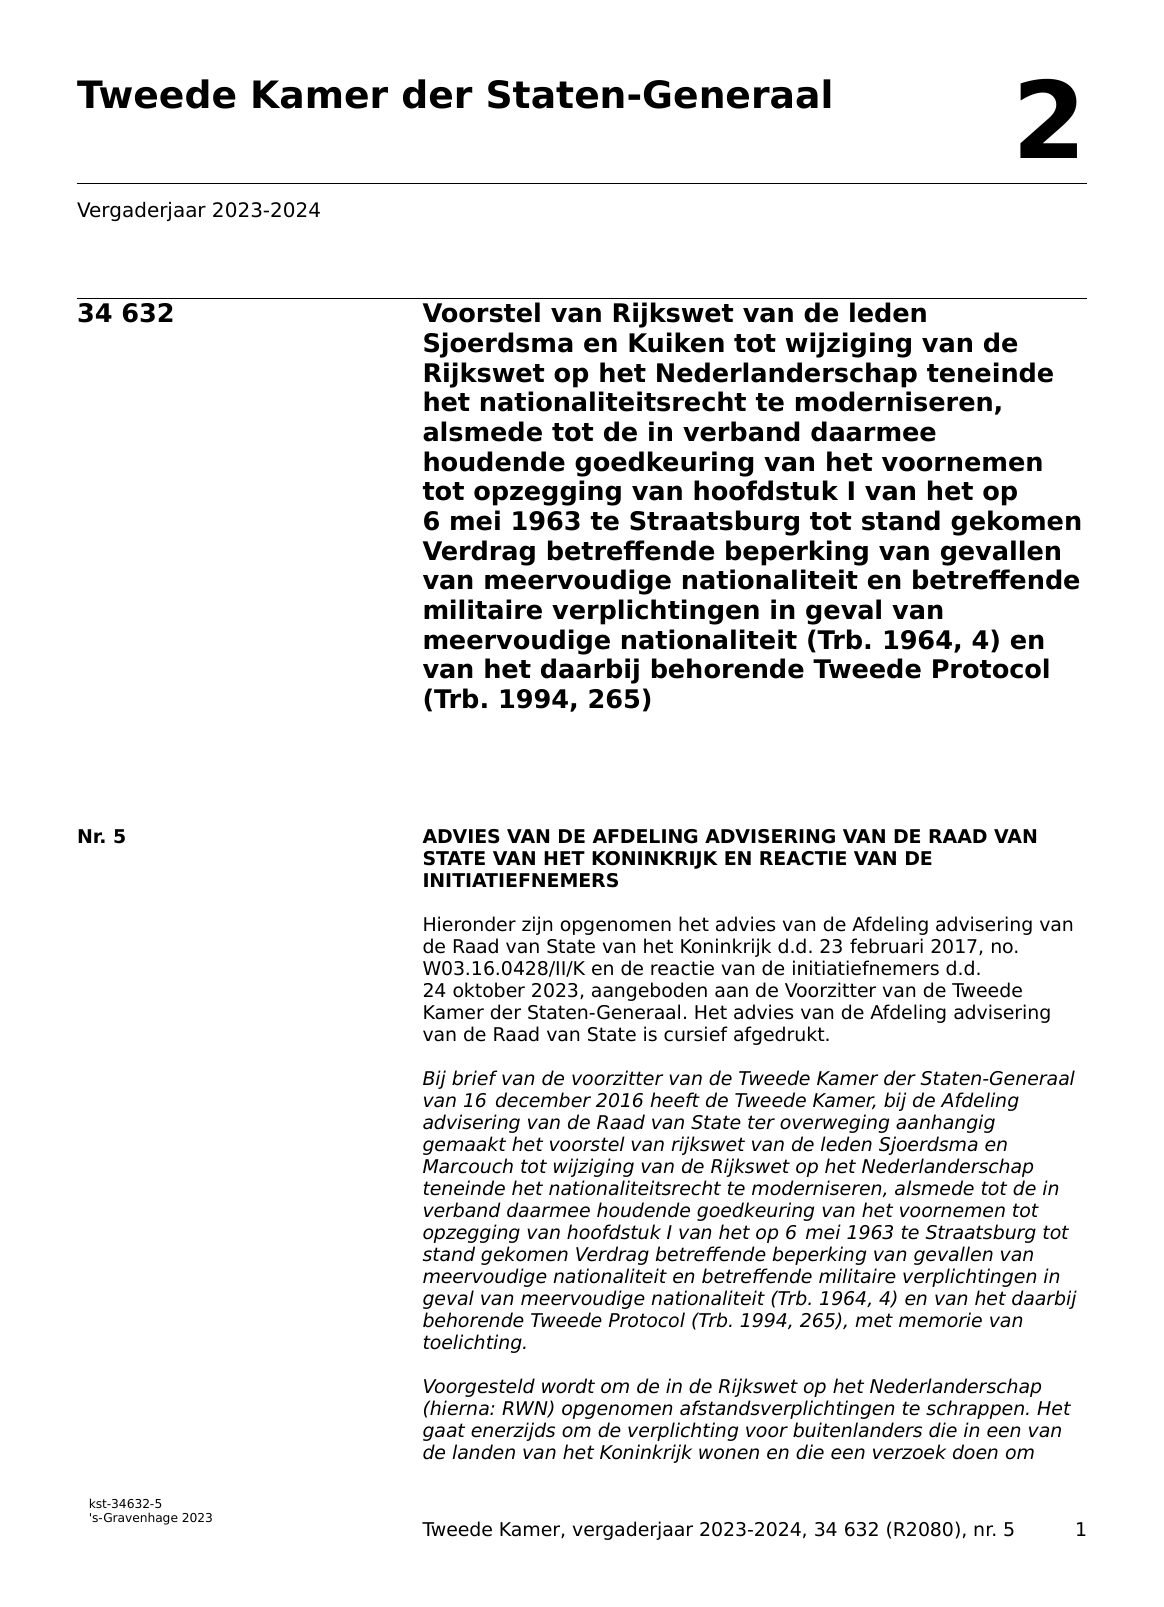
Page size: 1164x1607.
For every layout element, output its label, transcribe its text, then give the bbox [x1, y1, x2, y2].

table_cell Vergaderjaar 2023-2024 [77, 184, 1087, 298]
text kst-34632-5 [88, 1497, 323, 1511]
text Hieronder zijn opgenomen het advies van de Afdeling advisering van de Raad van State van het Koninkrijk d.d. 23 februari 2017, no. W03.16.0428/II/K en de reactie van de initiatiefnemers d.d. 24 oktober 2023, aangeboden aan de Voorzitter van de Tweede Kamer der Staten-Generaal. Het advies van de Afdeling advisering van de Raad van State is cursief afgedrukt. [422, 914, 1087, 1046]
text Bij brief van de voorzitter van de Tweede Kamer der Staten-Generaal van 16 december 2016 heeft de Tweede Kamer, bij de Afdeling advisering van de Raad van State ter overweging aanhangig gemaakt het voorstel van rijkswet van de leden Sjoerdsma en Marcouch tot wijziging van de Rijkswet op het Nederlanderschap teneinde het nationaliteitsrecht te moderniseren, alsmede tot de in verband daarmee houdende goedkeuring van het voornemen tot opzegging van hoofdstuk I van het op 6 mei 1963 te Straatsburg tot stand gekomen Verdrag betreffende beperking van gevallen van meervoudige nationaliteit en betreffende militaire verplichtingen in geval van meervoudige nationaliteit (Trb. 1964, 4) en van het daarbij behorende Tweede Protocol (Trb. 1994, 265), met memorie van toelichting. [422, 1068, 1087, 1353]
table_header Tweede Kamer der Staten-Generaal [77, 59, 886, 183]
subtitle Nr. 5 ADVIES VAN DE AFDELING ADVISERING VAN DE RAAD VAN STATE VAN HET KONINKRIJK EN REACTIE VAN DE INITIATIEFNEMERS [77, 826, 1087, 892]
table_header 2 [886, 59, 1087, 183]
text Voorgesteld wordt om de in de Rijkswet op het Nederlanderschap (hierna: RWN) opgenomen afstandsverplichtingen te schrappen. Het gaat enerzijds om de verplichting voor buitenlanders die in een van de landen van het Koninkrijk wonen en die een verzoek doen om [422, 1376, 1087, 1464]
text 's-Gravenhage 2023 [88, 1511, 323, 1525]
subtitle 34 632 Voorstel van Rijkswet van de leden Sjoerdsma en Kuiken tot wijziging van de Rijkswet op het Nederlanderschap teneinde het nationaliteitsrecht te moderniseren, alsmede tot de in verband daarmee houdende goedkeuring van het voornemen tot opzegging van hoofdstuk I van het op 6 mei 1963 te Straatsburg tot stand gekomen Verdrag betreffende beperking van gevallen van meervoudige nationaliteit en betreffende militaire verplichtingen in geval van meervoudige nationaliteit (Trb. 1964, 4) en van het daarbij behorende Tweede Protocol (Trb. 1994, 265) [77, 299, 1087, 714]
